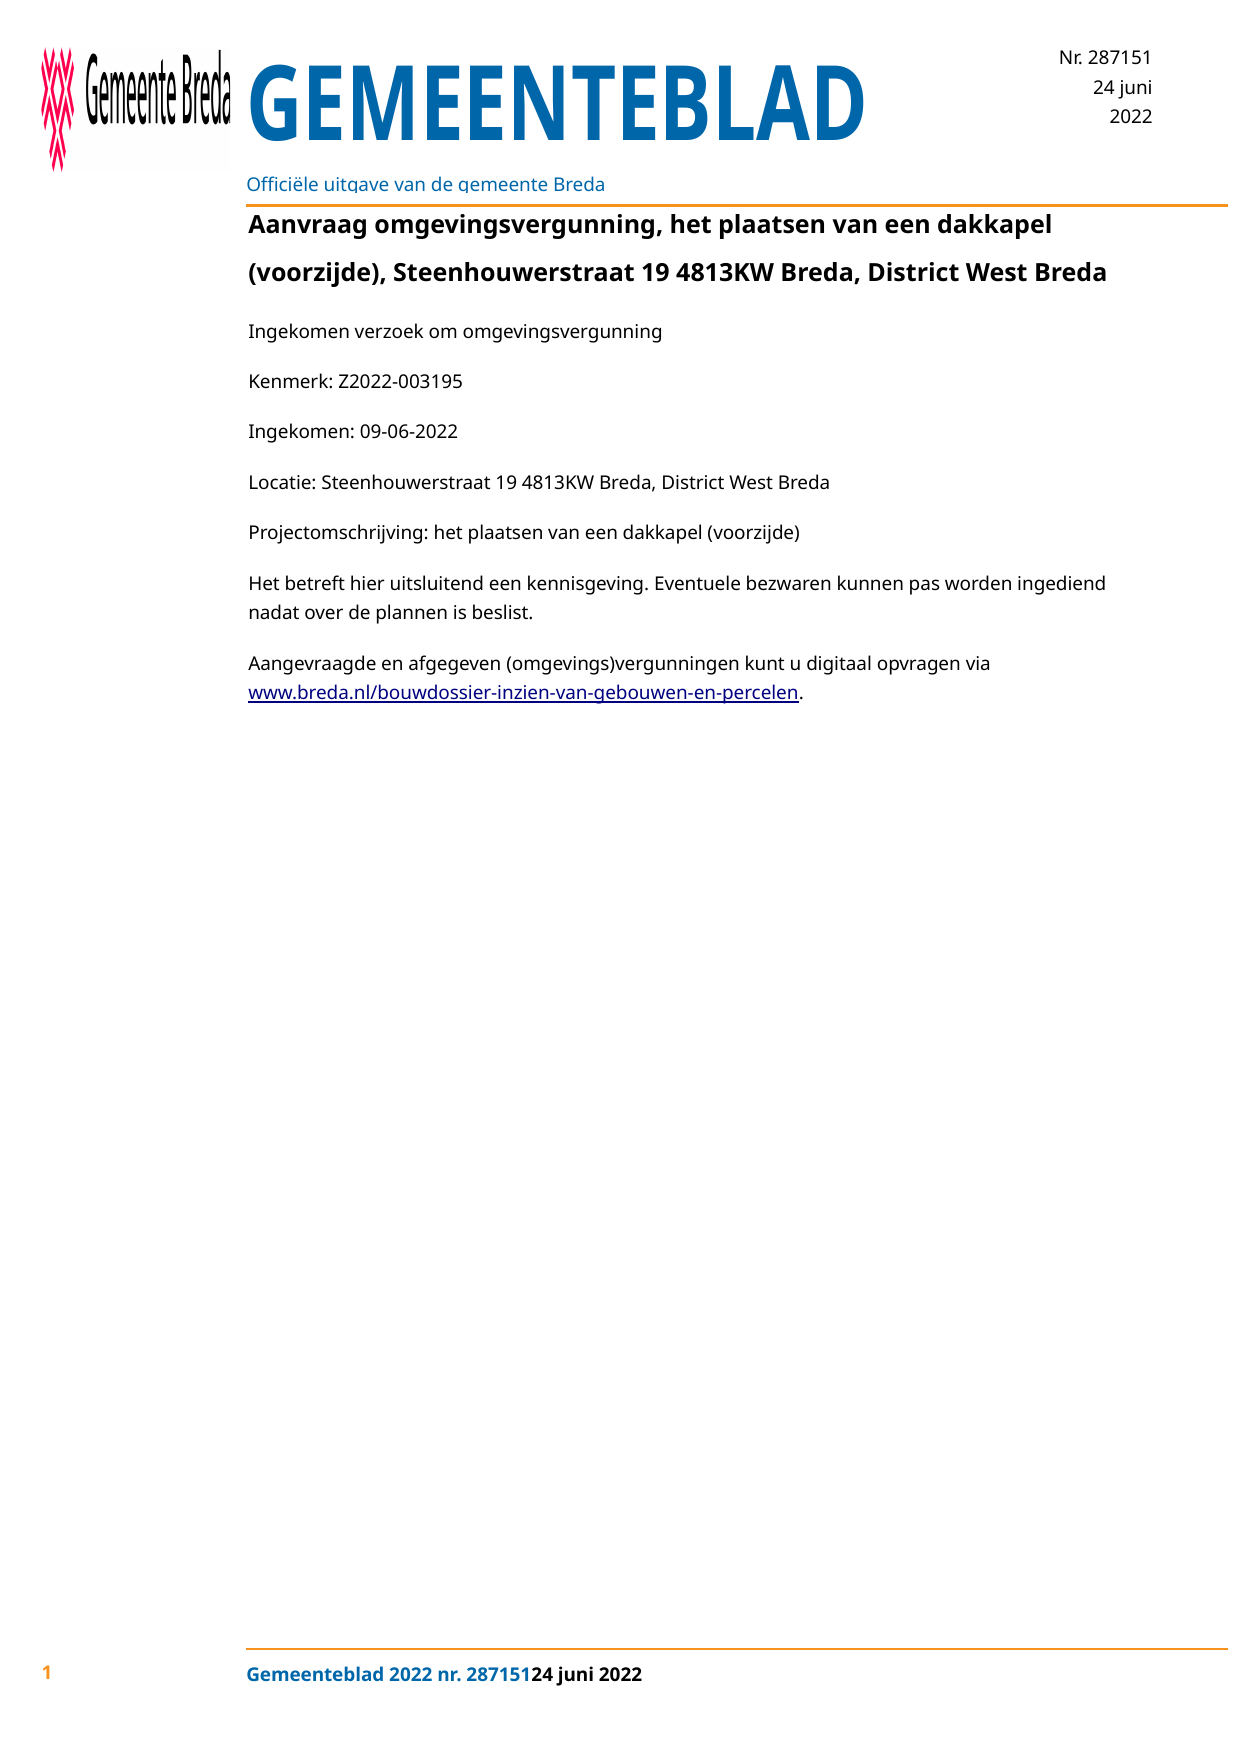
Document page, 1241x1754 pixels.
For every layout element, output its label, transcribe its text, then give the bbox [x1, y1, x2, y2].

text Aanvraag omgevingsvergunning, het plaatsen van een dakkapel (voorzijde), Steenhouwerstraat 19 4813KW Breda, District West Breda [248, 207, 1152, 288]
picture [41, 47, 231, 172]
text Ingekomen verzoek om omgevingsvergunning [248, 318, 1152, 344]
text Het betreft hier uitsluitend een kennisgeving. Eventuele bezwaren kunnen pas worden ingediend nadat over de plannen is beslist. [248, 570, 1152, 625]
text Kenmerk: Z2022-003195 [248, 368, 1152, 394]
text Ingekomen: 09-06-2022 [248, 419, 1152, 444]
text Aangevraagde en afgegeven (omgevings)vergunningen kunt u digitaal opvragen via www.breda.nl/bouwdossier-inzien-van-gebouwen-en-percelen. [248, 650, 1152, 705]
text Projectomschrijving: het plaatsen van een dakkapel (voorzijde) [248, 519, 1152, 545]
text Locatie: Steenhouwerstraat 19 4813KW Breda, District West Breda [248, 469, 1152, 495]
